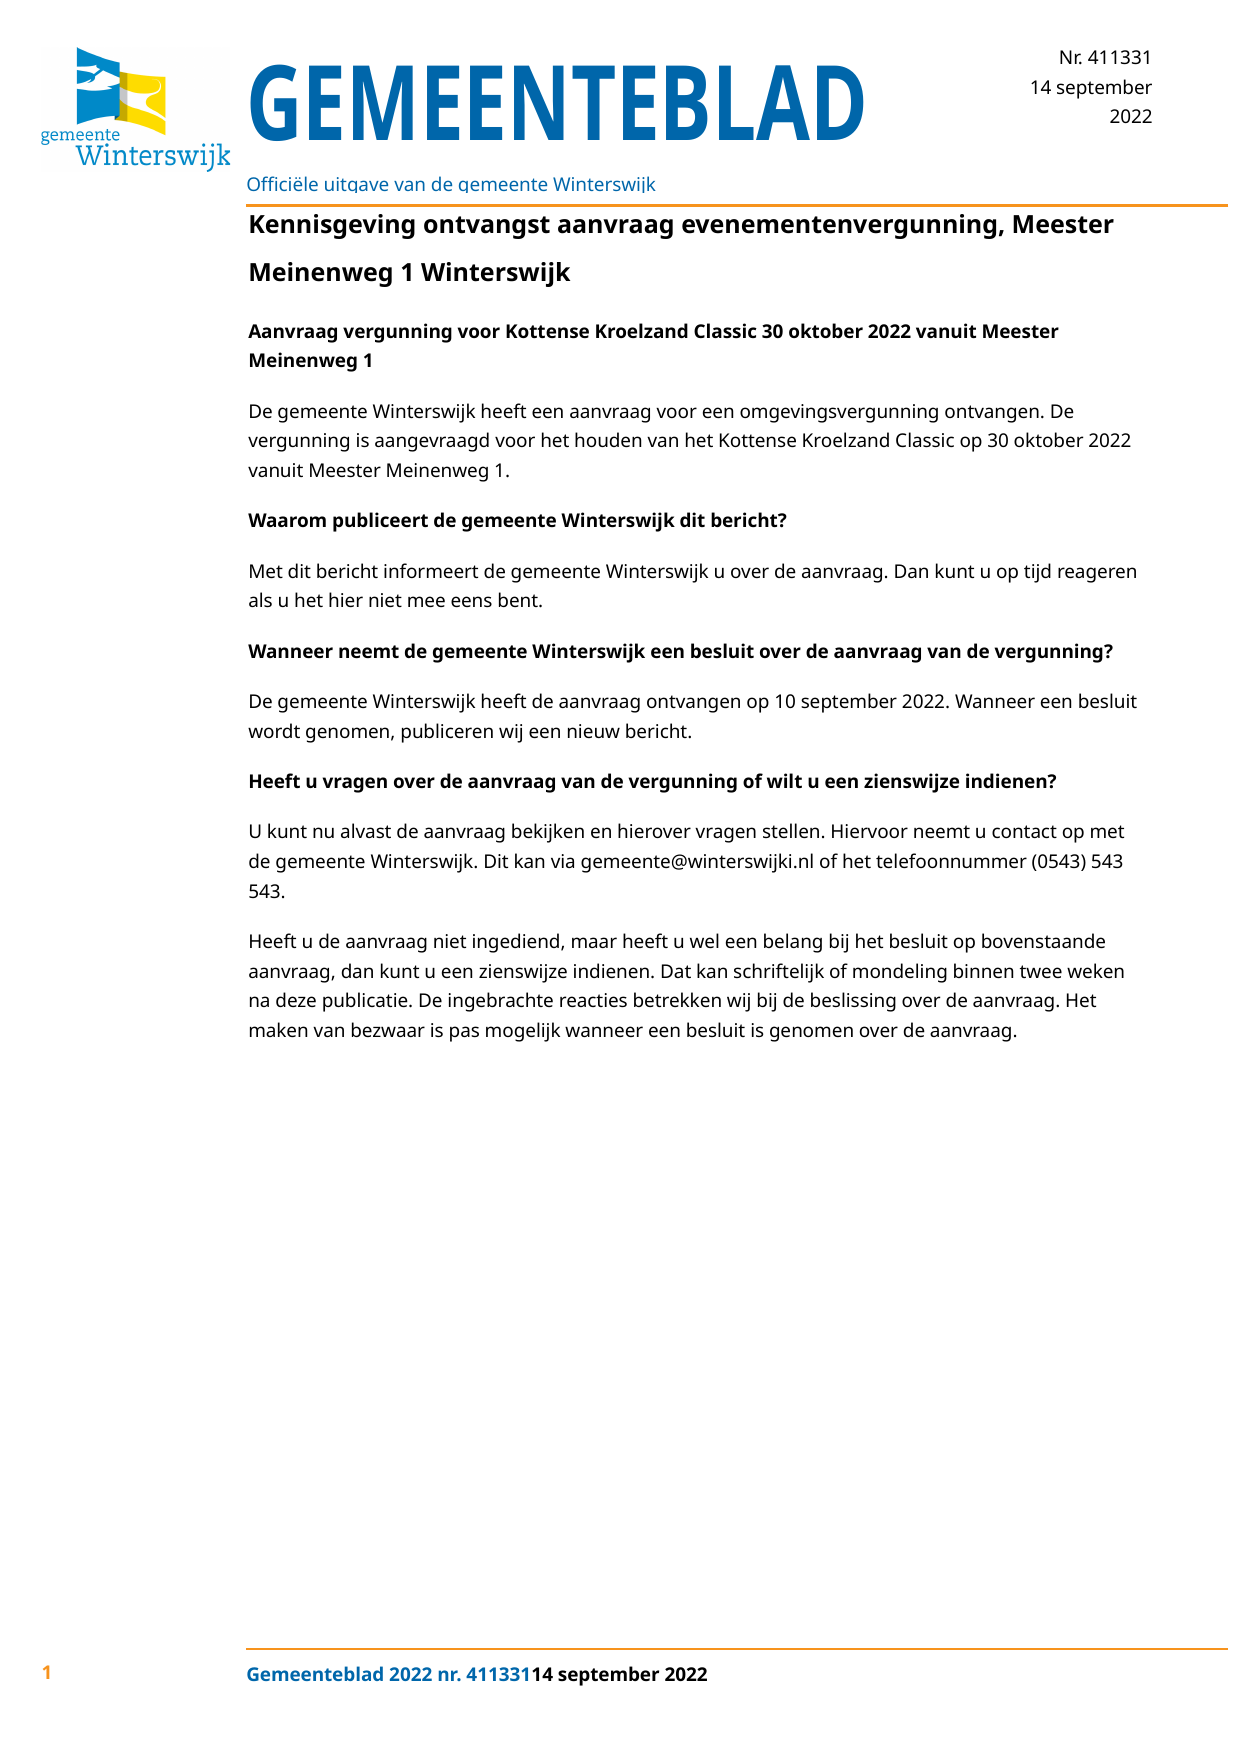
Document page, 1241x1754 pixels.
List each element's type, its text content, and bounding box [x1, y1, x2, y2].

text Met dit bericht informeert de gemeente Winterswijk u over de aanvraag. Dan kunt u op tijd reageren als u het hier niet mee eens bent. [248, 558, 1152, 613]
picture [41, 47, 231, 172]
picture [225, 153, 231, 162]
text De gemeente Winterswijk heeft een aanvraag voor een omgevingsvergunning ontvangen. De vergunning is aangevraagd voor het houden van het Kottense Kroelzand Classic op 30 oktober 2022 vanuit Meester Meinenweg 1. [248, 398, 1152, 483]
text Kennisgeving ontvangst aanvraag evenementenvergunning, Meester Meinenweg 1 Winterswijk [248, 207, 1152, 288]
text Wanneer neemt de gemeente Winterswijk een besluit over de aanvraag van de vergunning? [248, 638, 1152, 664]
text Waarom publiceert de gemeente Winterswijk dit bericht? [248, 507, 1152, 533]
text Heeft u de aanvraag niet ingediend, maar heeft u wel een belang bij het besluit op bovenstaande aanvraag, dan kunt u een zienswijze indienen. Dat kan schriftelijk of mondeling binnen twee weken na deze publicatie. De ingebrachte reacties betrekken wij bij de beslissing over de aanvraag. Het maken van bezwaar is pas mogelijk wanneer een besluit is genomen over de aanvraag. [248, 928, 1152, 1043]
text Heeft u vragen over de aanvraag van de vergunning of wilt u een zienswijze indienen? [248, 768, 1152, 794]
text De gemeente Winterswijk heeft de aanvraag ontvangen op 10 september 2022. Wanneer een besluit wordt genomen, publiceren wij een nieuw bericht. [248, 688, 1152, 744]
text Aanvraag vergunning voor Kottense Kroelzand Classic 30 oktober 2022 vanuit Meester Meinenweg 1 [248, 318, 1152, 373]
text U kunt nu alvast de aanvraag bekijken en hierover vragen stellen. Hiervoor neemt u contact op met de gemeente Winterswijk. Dit kan via gemeente@winterswijki.nl of het telefoonnummer (0543) 543 543. [248, 819, 1152, 904]
